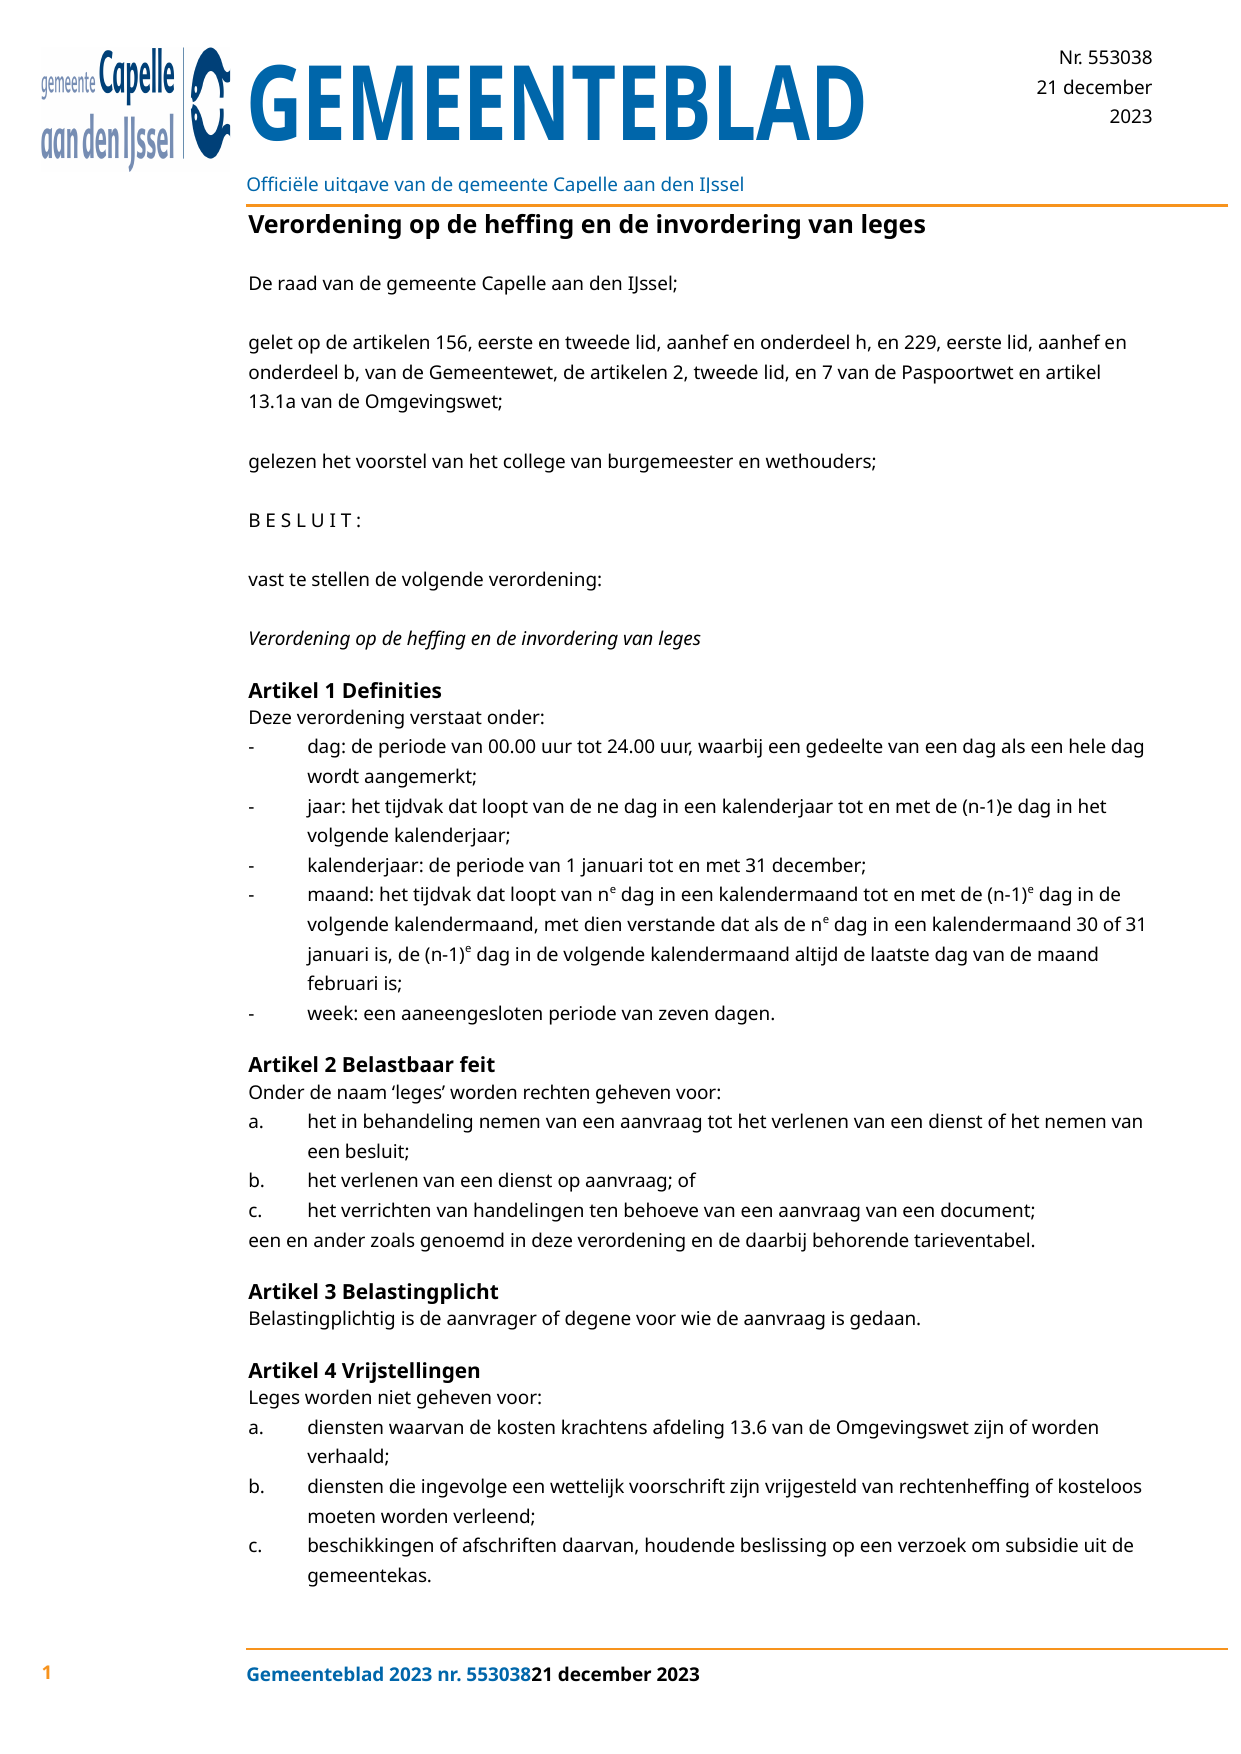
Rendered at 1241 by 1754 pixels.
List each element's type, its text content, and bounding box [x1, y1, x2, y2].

text vast te stellen de volgende verordening: [248, 566, 1152, 592]
text gelet op de artikelen 156, eerste en tweede lid, aanhef en onderdeel h, en 229, eerste lid, aanhef en onderdeel b, van de Gemeentewet, de artikelen 2, tweede lid, en 7 van de Paspoortwet en artikel 13.1a van de Omgevingswet; [248, 329, 1152, 414]
text B E S L U I T : [248, 507, 1152, 533]
text gelezen het voorstel van het college van burgemeester en wethouders; [248, 448, 1152, 473]
text Onder de naam ‘leges’ worden rechten geheven voor: [248, 1079, 1152, 1104]
text Artikel 2 Belastbaar feit [248, 1050, 1152, 1079]
text Artikel 1 Definities [248, 676, 1152, 704]
list beschikkingen of afschriften daarvan, houdende beslissing op een verzoek om subsidie uit de gemeentekas. [248, 1532, 1152, 1588]
list week: een aaneengesloten periode van zeven dagen. [248, 1000, 1152, 1026]
text Deze verordening verstaat onder: [248, 704, 1152, 730]
text Verordening op de heffing en de invordering van leges [248, 207, 1152, 241]
text Leges worden niet geheven voor: [248, 1384, 1152, 1410]
text Verordening op de heffing en de invordering van leges [248, 625, 1152, 651]
list diensten die ingevolge een wettelijk voorschrift zijn vrijgesteld van rechtenheffing of kosteloos moeten worden verleend; [248, 1473, 1152, 1528]
list diensten waarvan de kosten krachtens afdeling 13.6 van de Omgevingswet zijn of worden verhaald; [248, 1414, 1152, 1469]
list jaar: het tijdvak dat loopt van de ne dag in een kalenderjaar tot en met de (n-1)e dag in het volgende kalenderjaar; [248, 793, 1152, 848]
text Artikel 4 Vrijstellingen [248, 1356, 1152, 1384]
text Belastingplichtig is de aanvrager of degene voor wie de aanvraag is gedaan. [248, 1306, 1152, 1331]
picture [41, 47, 231, 172]
list het in behandeling nemen van een aanvraag tot het verlenen van een dienst of het nemen van een besluit; [248, 1108, 1152, 1164]
list het verlenen van een dienst op aanvraag; of [248, 1168, 1152, 1193]
list dag: de periode van 00.00 uur tot 24.00 uur, waarbij een gedeelte van een dag als een hele dag wordt aangemerkt; [248, 734, 1152, 789]
text Artikel 3 Belastingplicht [248, 1277, 1152, 1306]
list maand: het tijdvak dat loopt van ne dag in een kalendermaand tot en met de (n-1)e dag in de volgende kalendermaand, met dien verstande dat als de ne dag in een kalendermaand 30 of 31 januari is, de (n-1)e dag in de volgende kalendermaand altijd de laatste dag van de maand februari is; [248, 882, 1152, 996]
list kalenderjaar: de periode van 1 januari tot en met 31 december; [248, 852, 1152, 878]
list het verrichten van handelingen ten behoeve van een aanvraag van een document; [248, 1197, 1152, 1223]
text een en ander zoals genoemd in deze verordening en de daarbij behorende tarieventabel. [248, 1227, 1152, 1252]
text De raad van de gemeente Capelle aan den IJssel; [248, 270, 1152, 296]
